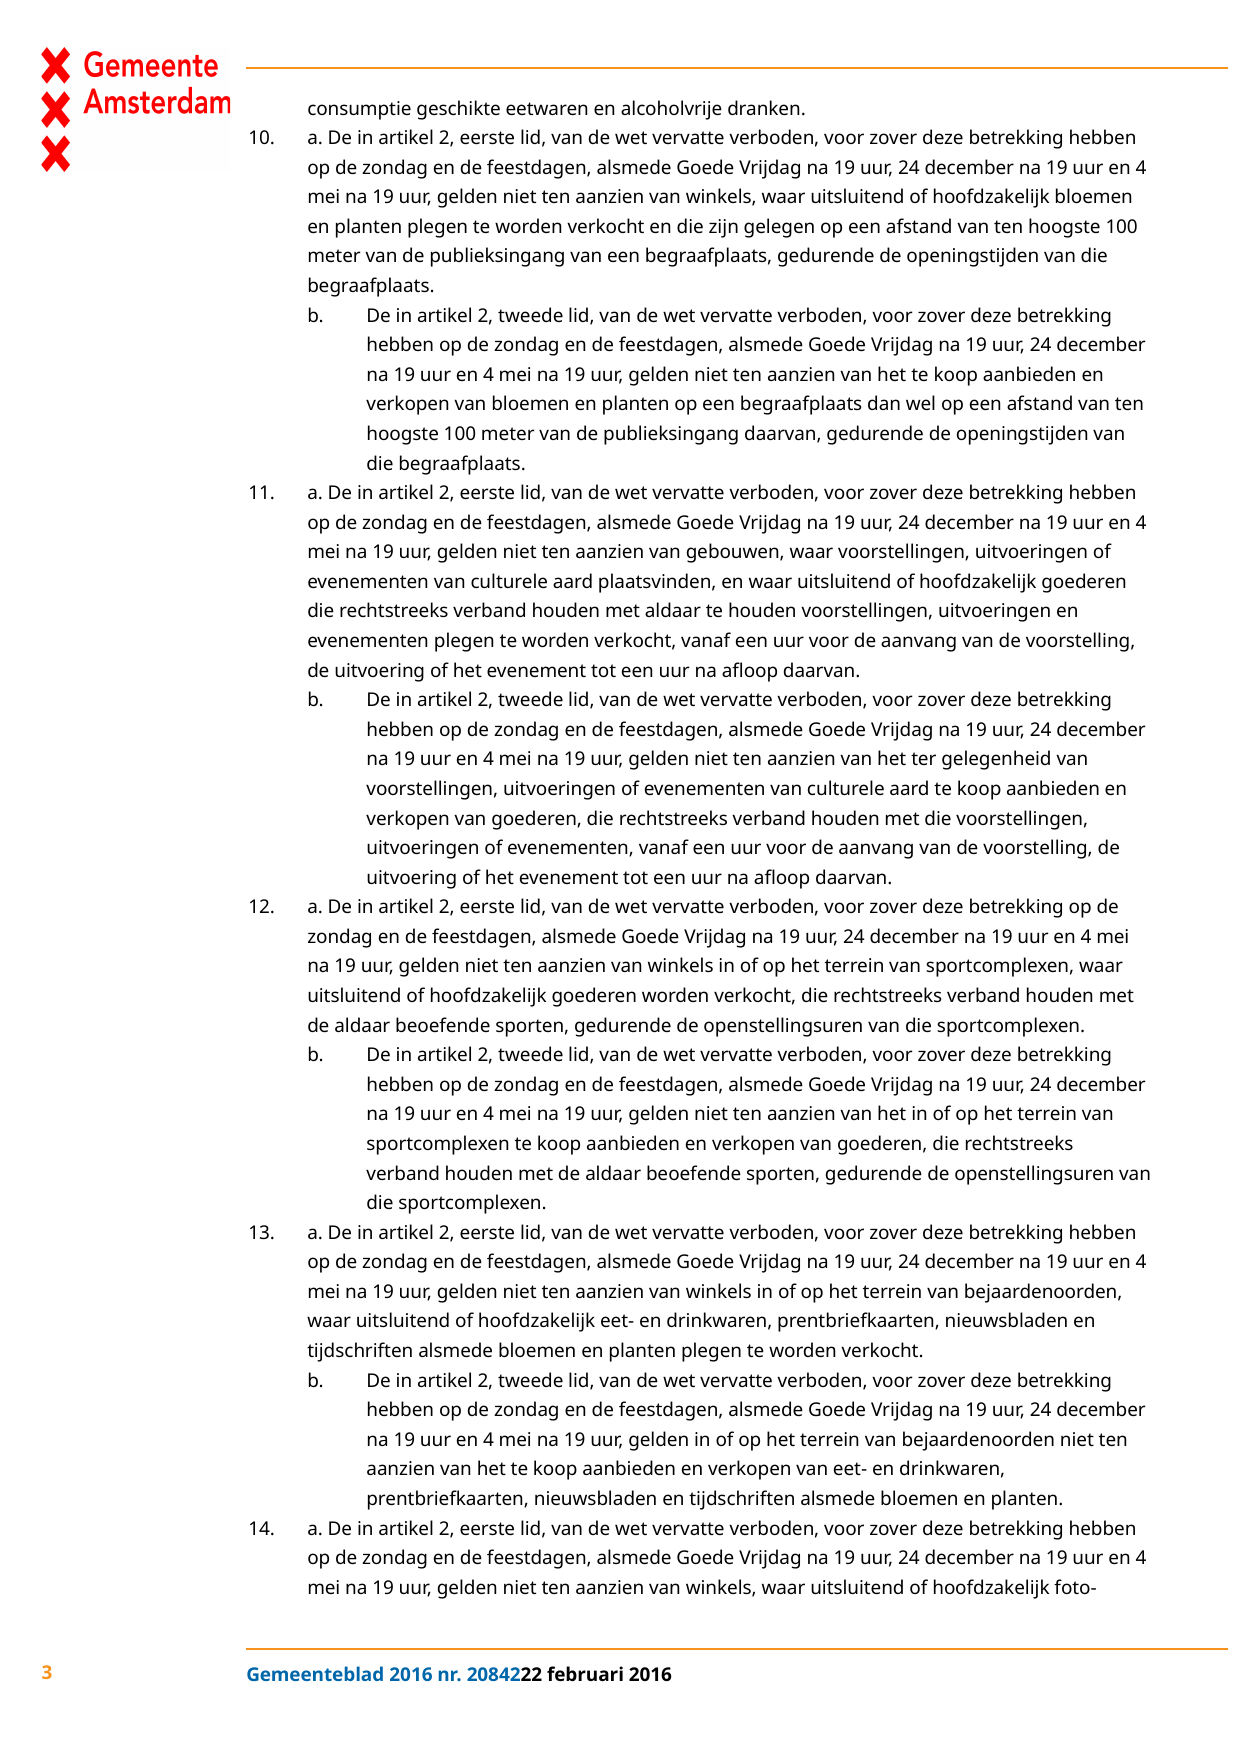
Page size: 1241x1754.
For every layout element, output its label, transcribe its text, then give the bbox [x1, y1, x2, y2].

list a. De in artikel 2, eerste lid, van de wet vervatte verboden, voor zover deze betrekking hebben op de zondag en de feestdagen, alsmede Goede Vrijdag na 19 uur, 24 december na 19 uur en 4 mei na 19 uur, gelden niet ten aanzien van winkels in of op het terrein van bejaardenoorden, waar uitsluitend of hoofdzakelijk eet- en drinkwaren, prentbriefkaarten, nieuwsbladen en tijdschriften alsmede bloemen en planten plegen te worden verkocht. [248, 1219, 1152, 1363]
list a. De in artikel 2, eerste lid, van de wet vervatte verboden, voor zover deze betrekking op de zondag en de feestdagen, alsmede Goede Vrijdag na 19 uur, 24 december na 19 uur en 4 mei na 19 uur, gelden niet ten aanzien van winkels in of op het terrein van sportcomplexen, waar uitsluitend of hoofdzakelijk goederen worden verkocht, die rechtstreeks verband houden met de aldaar beoefende sporten, gedurende de openstellingsuren van die sportcomplexen. [248, 893, 1152, 1038]
list a. De in artikel 2, eerste lid, van de wet vervatte verboden, voor zover deze betrekking hebben op de zondag en de feestdagen, alsmede Goede Vrijdag na 19 uur, 24 december na 19 uur en 4 mei na 19 uur, gelden niet ten aanzien van winkels, waar uitsluitend of hoofdzakelijk bloemen en planten plegen te worden verkocht en die zijn gelegen op een afstand van ten hoogste 100 meter van de publieksingang van een begraafplaats, gedurende de openingstijden van die begraafplaats. [248, 124, 1152, 298]
list De in artikel 2, tweede lid, van de wet vervatte verboden, voor zover deze betrekking hebben op de zondag en de feestdagen, alsmede Goede Vrijdag na 19 uur, 24 december na 19 uur en 4 mei na 19 uur, gelden niet ten aanzien van het ter gelegenheid van voorstellingen, uitvoeringen of evenementen van culturele aard te koop aanbieden en verkopen van goederen, die rechtstreeks verband houden met die voorstellingen, uitvoeringen of evenementen, vanaf een uur voor de aanvang van de voorstelling, de uitvoering of het evenement tot een uur na afloop daarvan. [307, 686, 1152, 890]
picture [41, 47, 231, 172]
list De in artikel 2, tweede lid, van de wet vervatte verboden, voor zover deze betrekking hebben op de zondag en de feestdagen, alsmede Goede Vrijdag na 19 uur, 24 december na 19 uur en 4 mei na 19 uur, gelden niet ten aanzien van het te koop aanbieden en verkopen van bloemen en planten op een begraafplaats dan wel op een afstand van ten hoogste 100 meter van de publieksingang daarvan, gedurende de openingstijden van die begraafplaats. [307, 302, 1152, 476]
list a. De in artikel 2, eerste lid, van de wet vervatte verboden, voor zover deze betrekking hebben op de zondag en de feestdagen, alsmede Goede Vrijdag na 19 uur, 24 december na 19 uur en 4 mei na 19 uur, gelden niet ten aanzien van winkels, waar uitsluitend of hoofdzakelijk foto- [248, 1515, 1152, 1600]
list De in artikel 2, tweede lid, van de wet vervatte verboden, voor zover deze betrekking hebben op de zondag en de feestdagen, alsmede Goede Vrijdag na 19 uur, 24 december na 19 uur en 4 mei na 19 uur, gelden niet ten aanzien van het in of op het terrein van sportcomplexen te koop aanbieden en verkopen van goederen, die rechtstreeks verband houden met de aldaar beoefende sporten, gedurende de openstellingsuren van die sportcomplexen. [307, 1041, 1152, 1215]
list consumptie geschikte eetwaren en alcoholvrije dranken. [248, 95, 1152, 121]
list De in artikel 2, tweede lid, van de wet vervatte verboden, voor zover deze betrekking hebben op de zondag en de feestdagen, alsmede Goede Vrijdag na 19 uur, 24 december na 19 uur en 4 mei na 19 uur, gelden in of op het terrein van bejaardenoorden niet ten aanzien van het te koop aanbieden en verkopen van eet- en drinkwaren, prentbriefkaarten, nieuwsbladen en tijdschriften alsmede bloemen en planten. [307, 1367, 1152, 1511]
list a. De in artikel 2, eerste lid, van de wet vervatte verboden, voor zover deze betrekking hebben op de zondag en de feestdagen, alsmede Goede Vrijdag na 19 uur, 24 december na 19 uur en 4 mei na 19 uur, gelden niet ten aanzien van gebouwen, waar voorstellingen, uitvoeringen of evenementen van culturele aard plaatsvinden, en waar uitsluitend of hoofdzakelijk goederen die rechtstreeks verband houden met aldaar te houden voorstellingen, uitvoeringen en evenementen plegen te worden verkocht, vanaf een uur voor de aanvang van de voorstelling, de uitvoering of het evenement tot een uur na afloop daarvan. [248, 479, 1152, 683]
